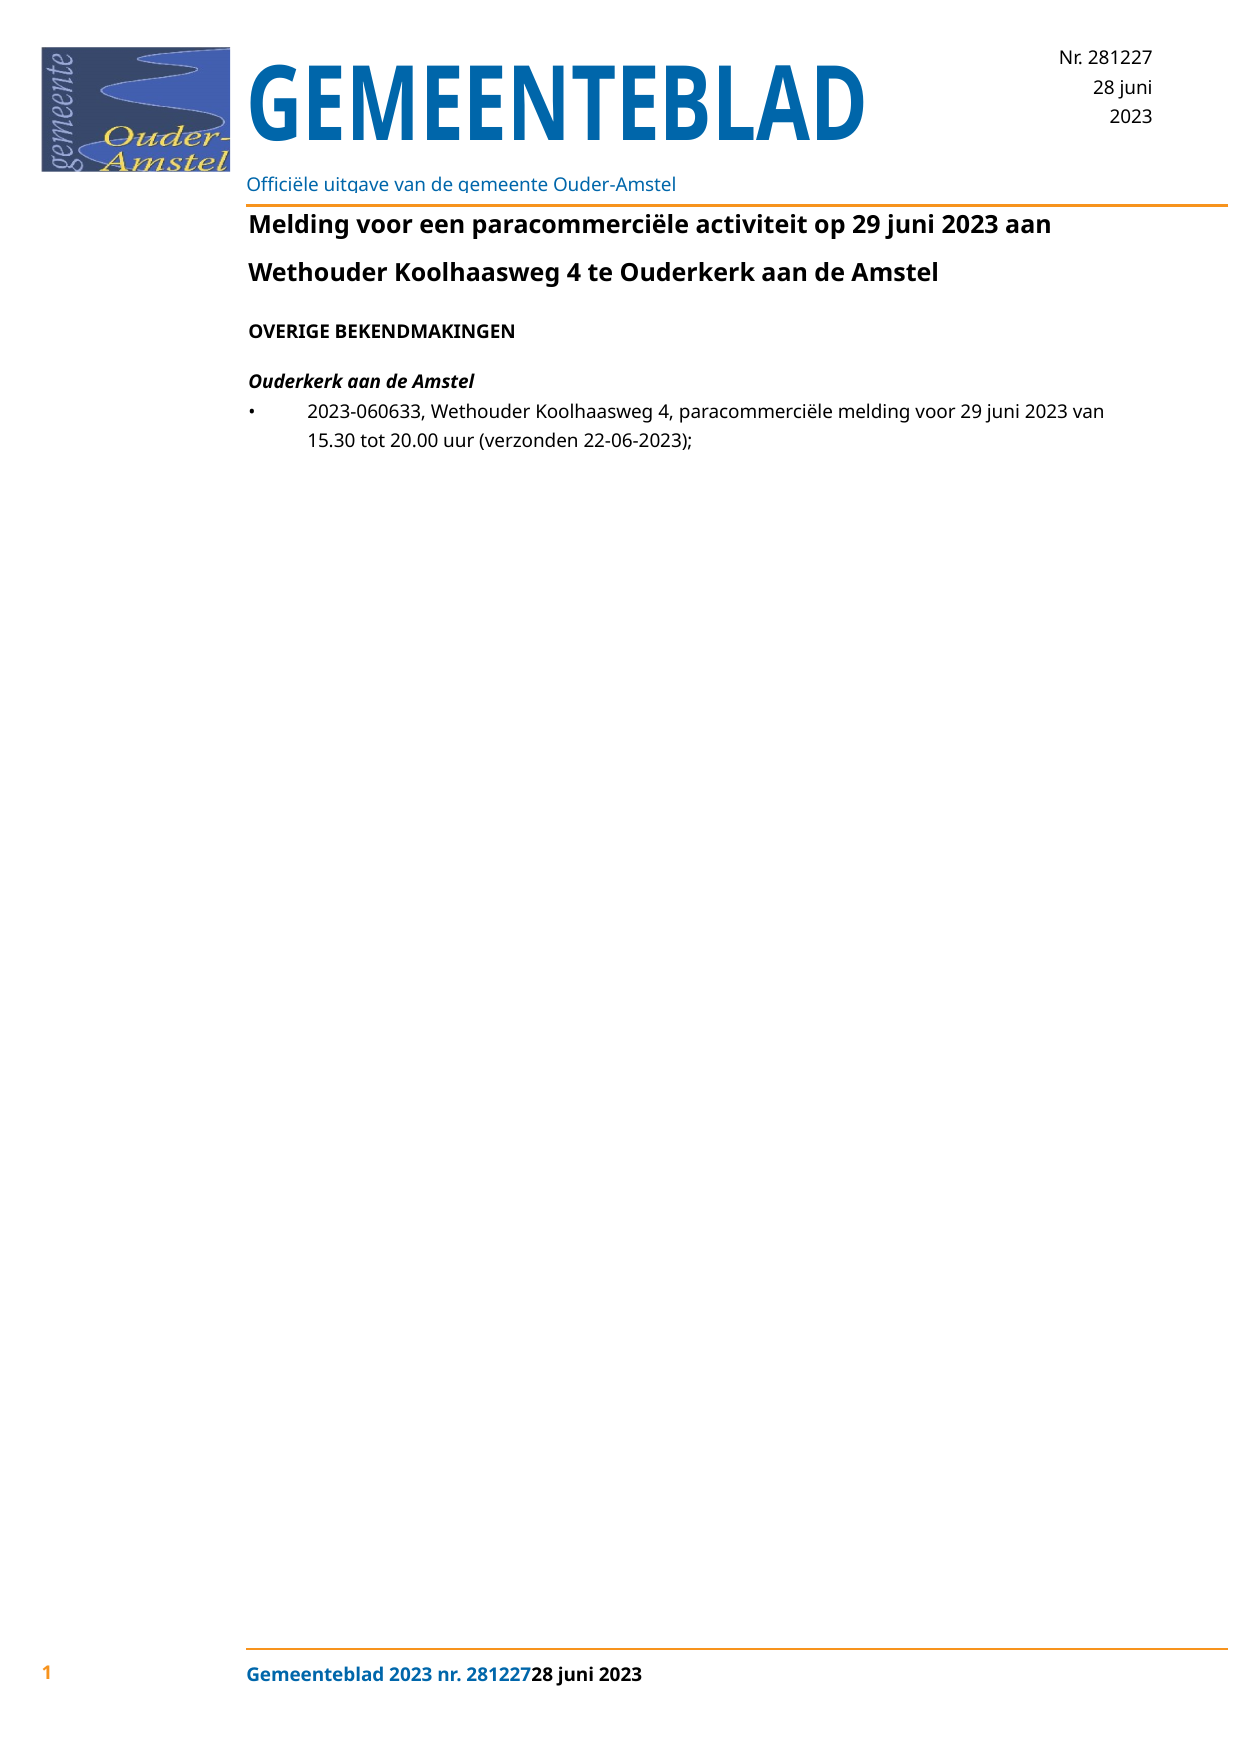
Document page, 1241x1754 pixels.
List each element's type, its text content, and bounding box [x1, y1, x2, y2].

list 2023-060633, Wethouder Koolhaasweg 4, paracommerciële melding voor 29 juni 2023 van 15.30 tot 20.00 uur (verzonden 22-06-2023); [248, 398, 1152, 453]
text Ouderkerk aan de Amstel [248, 368, 1152, 394]
picture [41, 47, 231, 172]
text OVERIGE BEKENDMAKINGEN [248, 318, 1152, 344]
text Melding voor een paracommerciële activiteit op 29 juni 2023 aan Wethouder Koolhaasweg 4 te Ouderkerk aan de Amstel [248, 207, 1152, 288]
